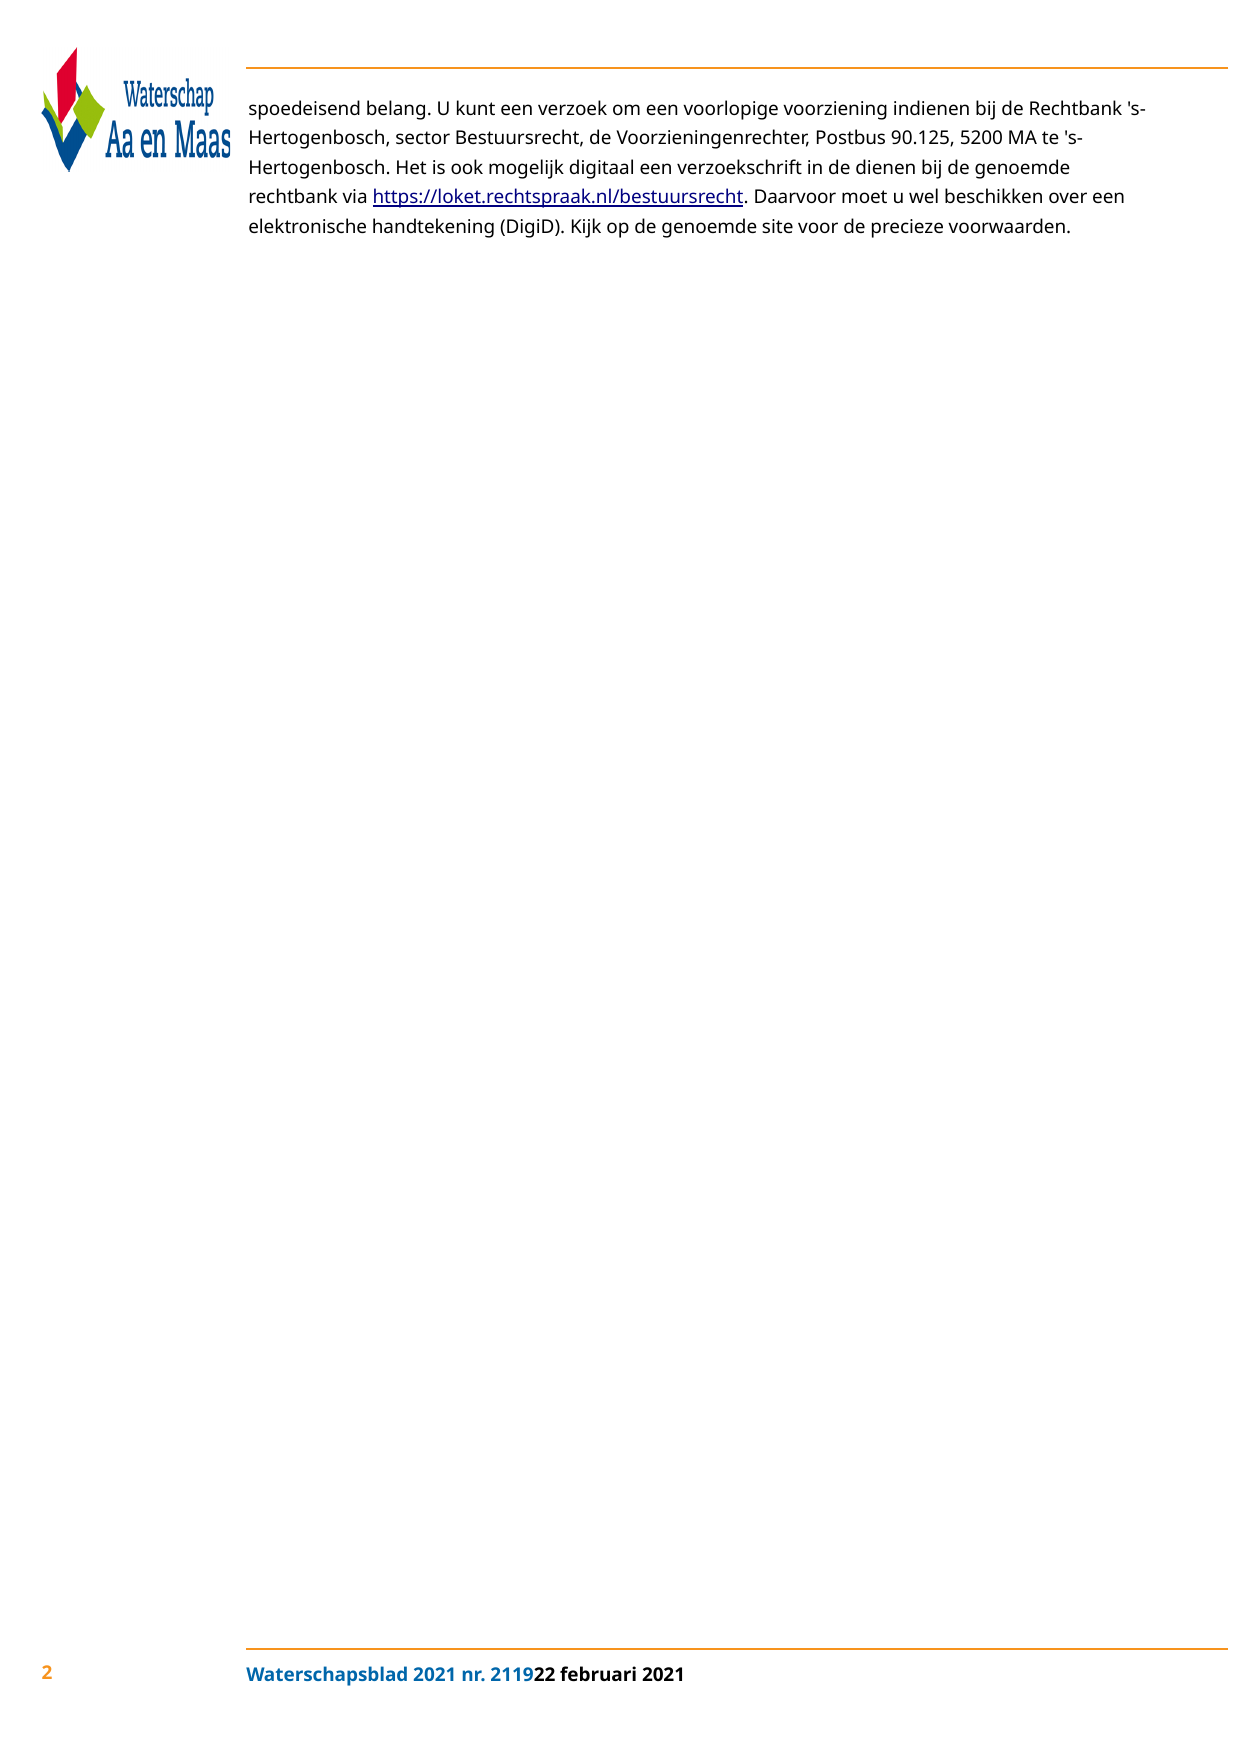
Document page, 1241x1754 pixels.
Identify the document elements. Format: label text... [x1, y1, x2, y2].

text spoedeisend belang. U kunt een verzoek om een voorlopige voorziening indienen bij de Rechtbank 's-Hertogenbosch, sector Bestuursrecht, de Voorzieningenrechter, Postbus 90.125, 5200 MA te 's-Hertogenbosch. Het is ook mogelijk digitaal een verzoekschrift in de dienen bij de genoemde rechtbank via https://loket.rechtspraak.nl/bestuursrecht. Daarvoor moet u wel beschikken over een elektronische handtekening (DigiD). Kijk op de genoemde site voor de precieze voorwaarden. [248, 95, 1152, 239]
picture [41, 47, 231, 172]
